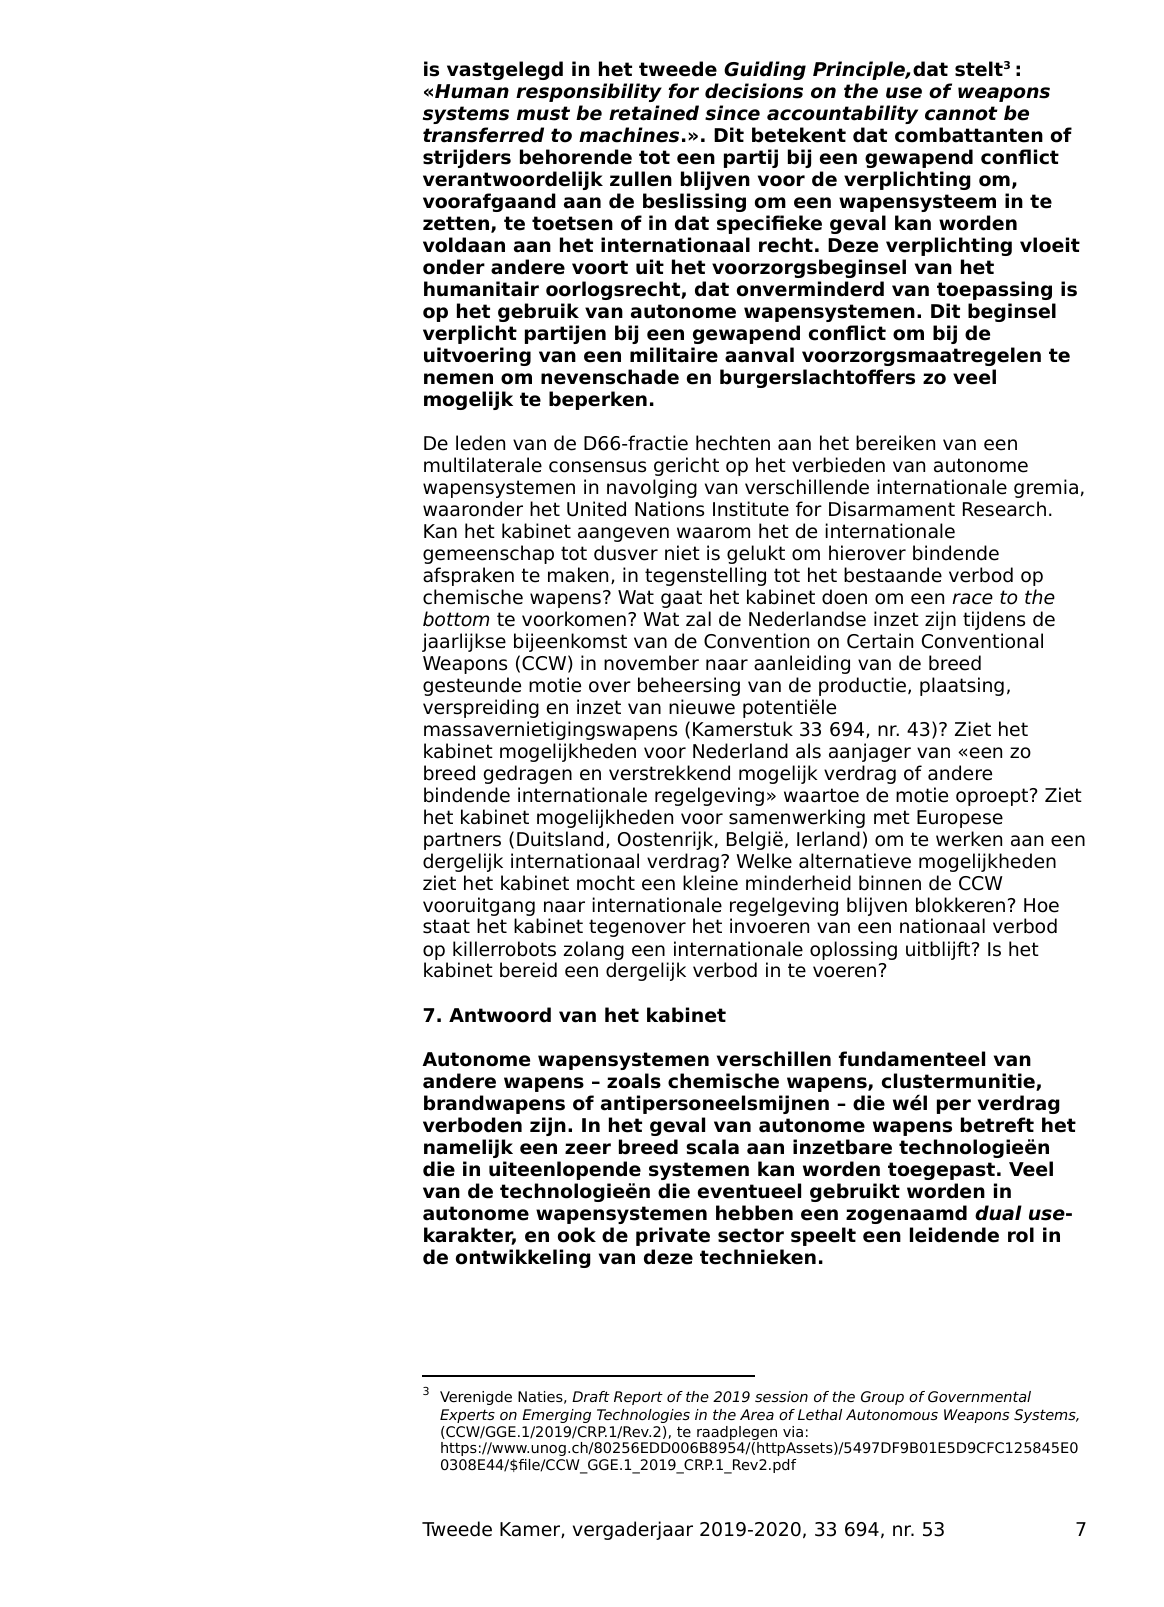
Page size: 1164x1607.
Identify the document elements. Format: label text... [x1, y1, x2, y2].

text Verenigde Naties, Draft Report of the 2019 session of the Group of Governmental Experts on Emerging Technologies in the Area of Lethal Autonomous Weapons Systems, (CCW/GGE.1/2019/CRP.1/Rev.2), te raadplegen via: https://www.unog.ch/80256EDD006B8954/(httpAssets)/5497DF9B01E5D9CFC125845E00308E44/$file/CCW_GGE.1_2019_CRP.1_Rev2.pdf [422, 1385, 1087, 1474]
text De leden van de D66-fractie hechten aan het bereiken van een multilaterale consensus gericht op het verbieden van autonome wapensystemen in navolging van verschillende internationale gremia, waaronder het United Nations Institute for Disarmament Research. Kan het kabinet aangeven waarom het de internationale gemeenschap tot dusver niet is gelukt om hierover bindende afspraken te maken, in tegenstelling tot het bestaande verbod op chemische wapens? Wat gaat het kabinet doen om een race to the bottom te voorkomen? Wat zal de Nederlandse inzet zijn tijdens de jaarlijkse bijeenkomst van de Convention on Certain Conventional Weapons (CCW) in november naar aanleiding van de breed gesteunde motie over beheersing van de productie, plaatsing, verspreiding en inzet van nieuwe potentiële massavernietigingswapens (Kamerstuk 33 694, nr. 43)? Ziet het kabinet mogelijkheden voor Nederland als aanjager van «een zo breed gedragen en verstrekkend mogelijk verdrag of andere bindende internationale regelgeving» waartoe de motie oproept? Ziet het kabinet mogelijkheden voor samenwerking met Europese partners (Duitsland, Oostenrijk, België, Ierland) om te werken aan een dergelijk internationaal verdrag? Welke alternatieve mogelijkheden ziet het kabinet mocht een kleine minderheid binnen de CCW vooruitgang naar internationale regelgeving blijven blokkeren? Hoe staat het kabinet tegenover het invoeren van een nationaal verbod op killerrobots zolang een internationale oplossing uitblijft? Is het kabinet bereid een dergelijk verbod in te voeren? [422, 433, 1087, 982]
text is vastgelegd in het tweede Guiding Principle,dat stelt: «Human responsibility for decisions on the use of weapons systems must be retained since accountability cannot be transferred to machines.». Dit betekent dat combattanten of strijders behorende tot een partij bij een gewapend conflict verantwoordelijk zullen blijven voor de verplichting om, voorafgaand aan de beslissing om een wapensysteem in te zetten, te toetsen of in dat specifieke geval kan worden voldaan aan het internationaal recht. Deze verplichting vloeit onder andere voort uit het voorzorgsbeginsel van het humanitair oorlogsrecht, dat onverminderd van toepassing is op het gebruik van autonome wapensystemen. Dit beginsel verplicht partijen bij een gewapend conflict om bij de uitvoering van een militaire aanval voorzorgsmaatregelen te nemen om nevenschade en burgerslachtoffers zo veel mogelijk te beperken. [422, 59, 1087, 411]
text Autonome wapensystemen verschillen fundamenteel van andere wapens – zoals chemische wapens, clustermunitie, brandwapens of antipersoneelsmijnen – die wél per verdrag verboden zijn. In het geval van autonome wapens betreft het namelijk een zeer breed scala aan inzetbare technologieën die in uiteenlopende systemen kan worden toegepast. Veel van de technologieën die eventueel gebruikt worden in autonome wapensystemen hebben een zogenaamd dual use-karakter, en ook de private sector speelt een leidende rol in de ontwikkeling van deze technieken. [422, 1049, 1087, 1268]
subtitle 7. Antwoord van het kabinet [422, 1004, 1087, 1027]
